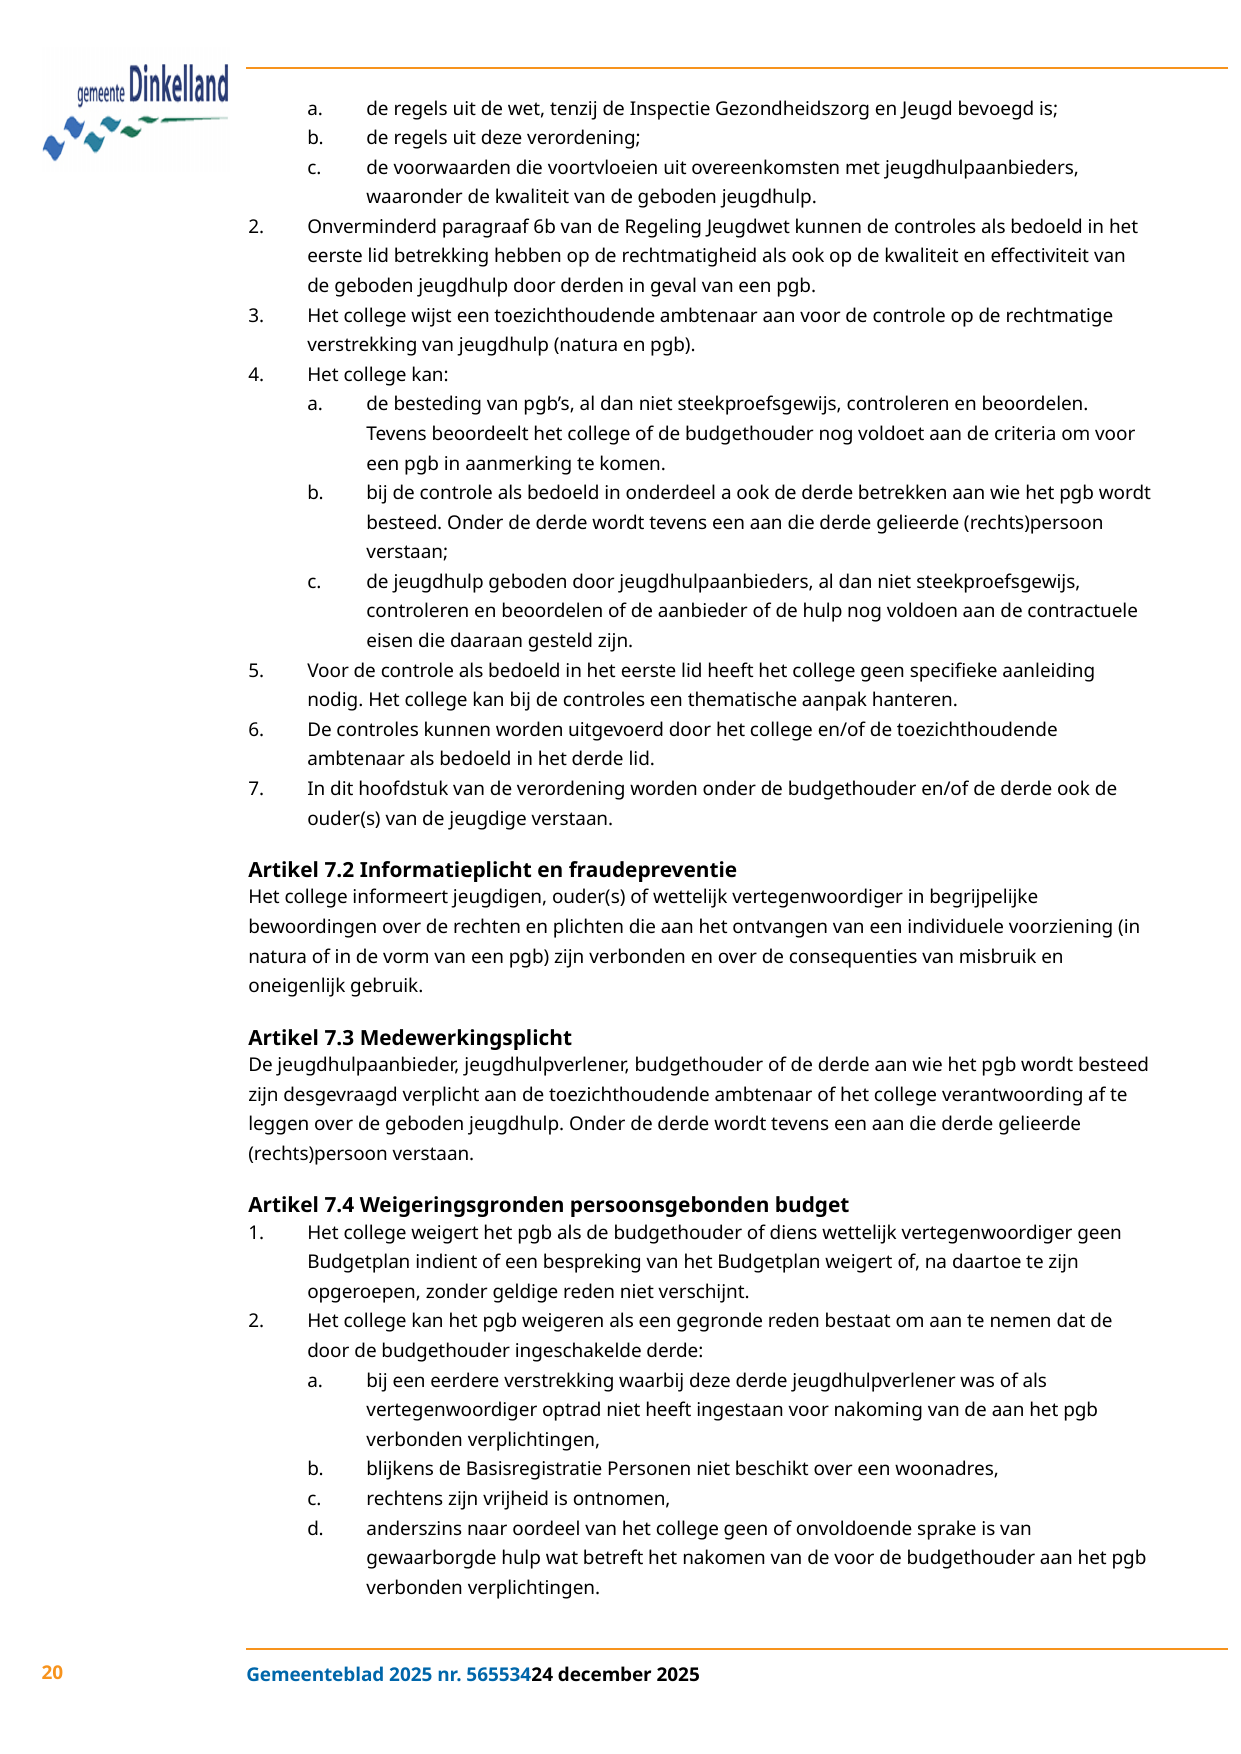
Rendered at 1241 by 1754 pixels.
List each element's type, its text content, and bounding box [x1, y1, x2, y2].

text Artikel 7.4 Weigeringsgronden persoonsgebonden budget [248, 1190, 1152, 1219]
list bij een eerdere verstrekking waarbij deze derde jeugdhulpverlener was of als vertegenwoordiger optrad niet heeft ingestaan voor nakoming van de aan het pgb verbonden verplichtingen, [307, 1367, 1152, 1452]
list de jeugdhulp geboden door jeugdhulpaanbieders, al dan niet steekproefsgewijs, controleren en beoordelen of de aanbieder of de hulp nog voldoen aan de contractuele eisen die daaraan gesteld zijn. [307, 568, 1152, 653]
list Het college kan: [248, 361, 1152, 387]
picture [41, 47, 231, 172]
list bij de controle als bedoeld in onderdeel a ook de derde betrekken aan wie het pgb wordt besteed. Onder de derde wordt tevens een aan die derde gelieerde (rechts)persoon verstaan; [307, 479, 1152, 564]
text Het college informeert jeugdigen, ouder(s) of wettelijk vertegenwoordiger in begrijpelijke bewoordingen over de rechten en plichten die aan het ontvangen van een individuele voorziening (in natura of in de vorm van een pgb) zijn verbonden en over de consequenties van misbruik en oneigenlijk gebruik. [248, 884, 1152, 998]
text De jeugdhulpaanbieder, jeugdhulpverlener, budgethouder of de derde aan wie het pgb wordt besteed zijn desgevraagd verplicht aan de toezichthoudende ambtenaar of het college verantwoording af te leggen over de geboden jeugdhulp. Onder de derde wordt tevens een aan die derde gelieerde (rechts)persoon verstaan. [248, 1051, 1152, 1166]
list In dit hoofdstuk van de verordening worden onder de budgethouder en/of de derde ook de ouder(s) van de jeugdige verstaan. [248, 775, 1152, 831]
list de regels uit deze verordening; [307, 124, 1152, 150]
list de voorwaarden die voortvloeien uit overeenkomsten met jeugdhulpaanbieders, waaronder de kwaliteit van de geboden jeugdhulp. [307, 154, 1152, 209]
list Het college weigert het pgb als de budgethouder of diens wettelijk vertegenwoordiger geen Budgetplan indient of een bespreking van het Budgetplan weigert of, na daartoe te zijn opgeroepen, zonder geldige reden niet verschijnt. [248, 1219, 1152, 1304]
text Artikel 7.2 Informatieplicht en fraudepreventie [248, 855, 1152, 884]
list rechtens zijn vrijheid is ontnomen, [307, 1485, 1152, 1511]
list Het college kan het pgb weigeren als een gegronde reden bestaat om aan te nemen dat de door de budgethouder ingeschakelde derde: [248, 1308, 1152, 1363]
list de besteding van pgb’s, al dan niet steekproefsgewijs, controleren en beoordelen. Tevens beoordeelt het college of de budgethouder nog voldoet aan de criteria om voor een pgb in aanmerking te komen. [307, 391, 1152, 476]
text Artikel 7.3 Medewerkingsplicht [248, 1023, 1152, 1051]
list De controles kunnen worden uitgevoerd door het college en/of de toezichthoudende ambtenaar als bedoeld in het derde lid. [248, 716, 1152, 771]
list de regels uit de wet, tenzij de Inspectie Gezondheidszorg en Jeugd bevoegd is; [307, 95, 1152, 121]
list Voor de controle als bedoeld in het eerste lid heeft het college geen specifieke aanleiding nodig. Het college kan bij de controles een thematische aanpak hanteren. [248, 657, 1152, 712]
list Het college wijst een toezichthoudende ambtenaar aan voor de controle op de rechtmatige verstrekking van jeugdhulp (natura en pgb). [248, 302, 1152, 357]
list anderszins naar oordeel van het college geen of onvoldoende sprake is van gewaarborgde hulp wat betreft het nakomen van de voor de budgethouder aan het pgb verbonden verplichtingen. [307, 1515, 1152, 1599]
list blijkens de Basisregistratie Personen niet beschikt over een woonadres, [307, 1456, 1152, 1481]
list Onverminderd paragraaf 6b van de Regeling Jeugdwet kunnen de controles als bedoeld in het eerste lid betrekking hebben op de rechtmatigheid als ook op de kwaliteit en effectiviteit van de geboden jeugdhulp door derden in geval van een pgb. [248, 213, 1152, 298]
